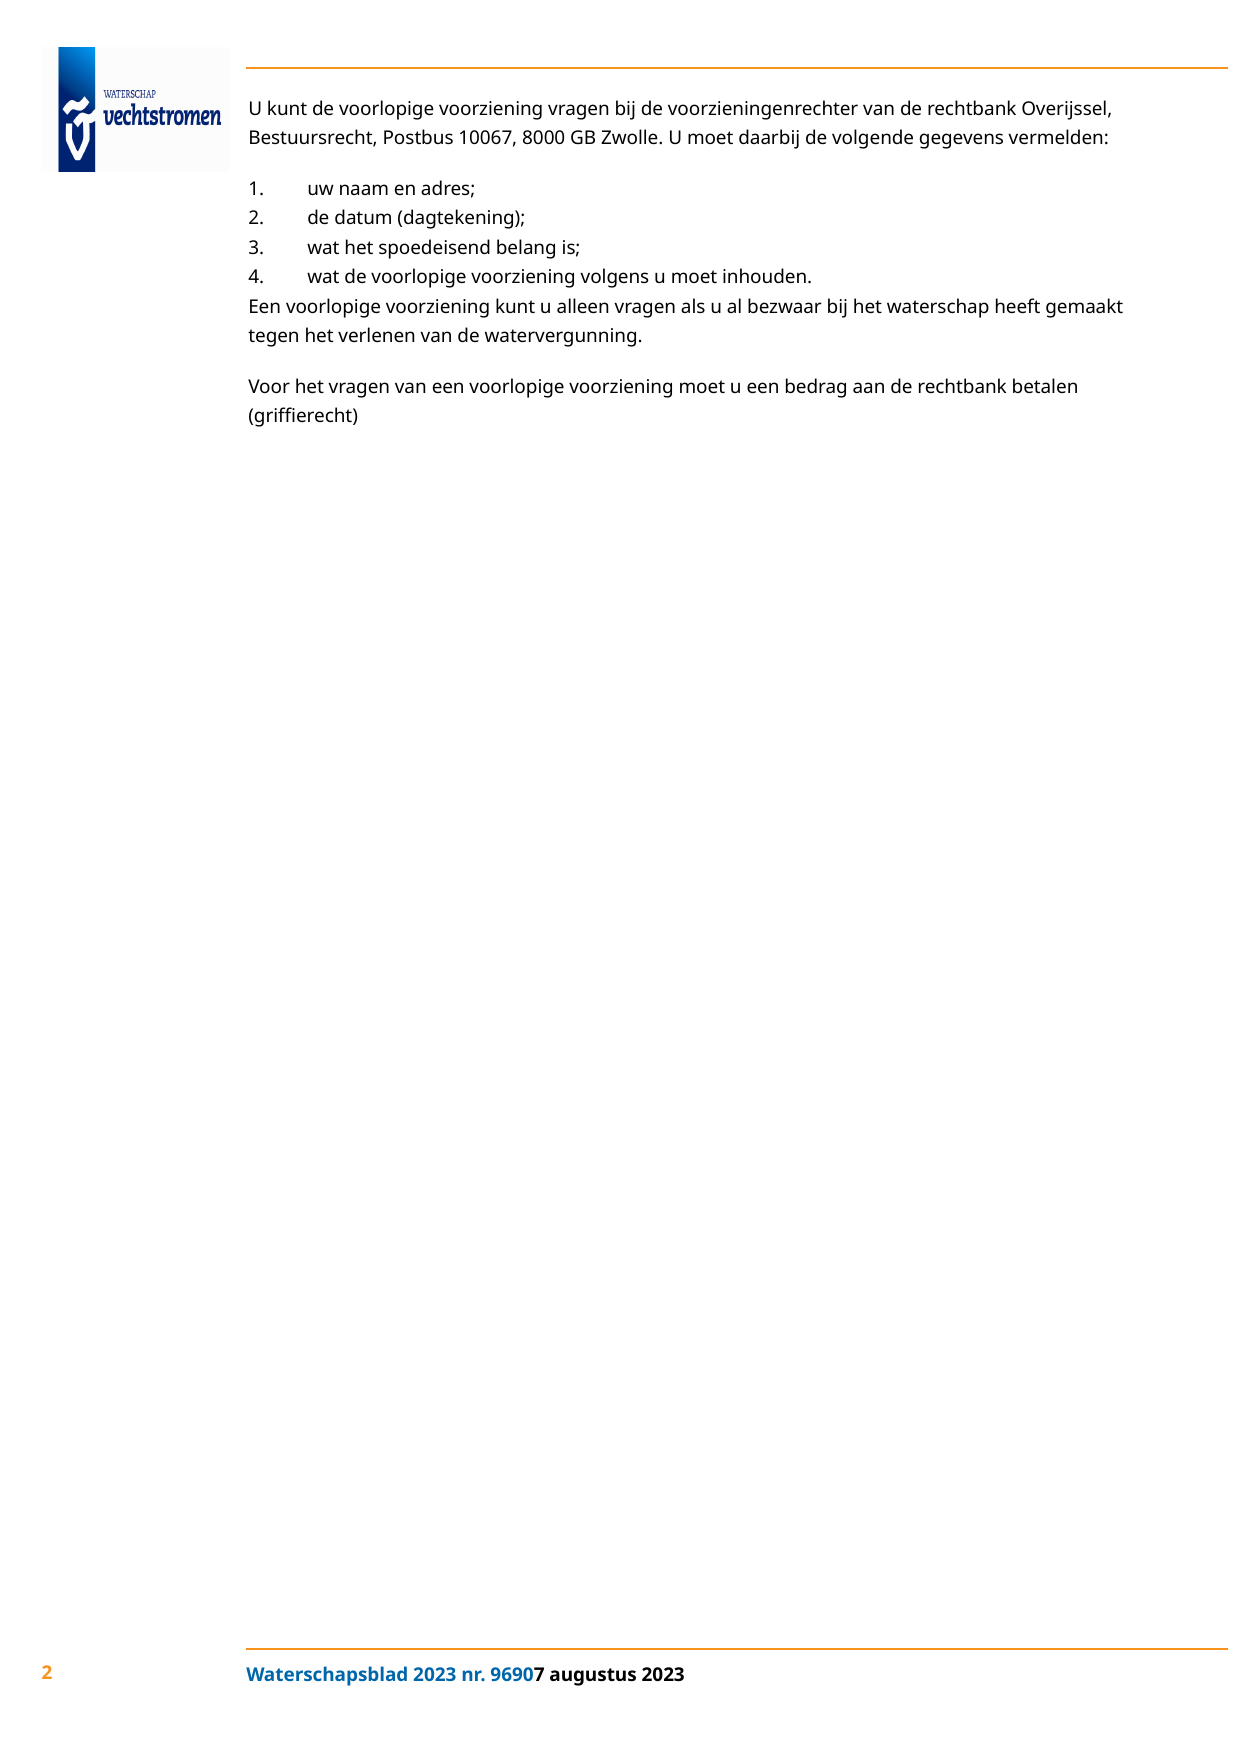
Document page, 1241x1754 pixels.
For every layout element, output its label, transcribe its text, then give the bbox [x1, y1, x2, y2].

list uw naam en adres; [248, 175, 1152, 201]
text Voor het vragen van een voorlopige voorziening moet u een bedrag aan de rechtbank betalen (griffierecht) [248, 373, 1152, 428]
picture [41, 47, 231, 172]
text Een voorlopige voorziening kunt u alleen vragen als u al bezwaar bij het waterschap heeft gemaakt tegen het verlenen van de watervergunning. [248, 293, 1152, 348]
list wat de voorlopige voorziening volgens u moet inhouden. [248, 263, 1152, 289]
list de datum (dagtekening); [248, 204, 1152, 230]
list wat het spoedeisend belang is; [248, 234, 1152, 260]
text U kunt de voorlopige voorziening vragen bij de voorzieningenrechter van de rechtbank Overijssel, Bestuursrecht, Postbus 10067, 8000 GB Zwolle. U moet daarbij de volgende gegevens vermelden: [248, 95, 1152, 150]
